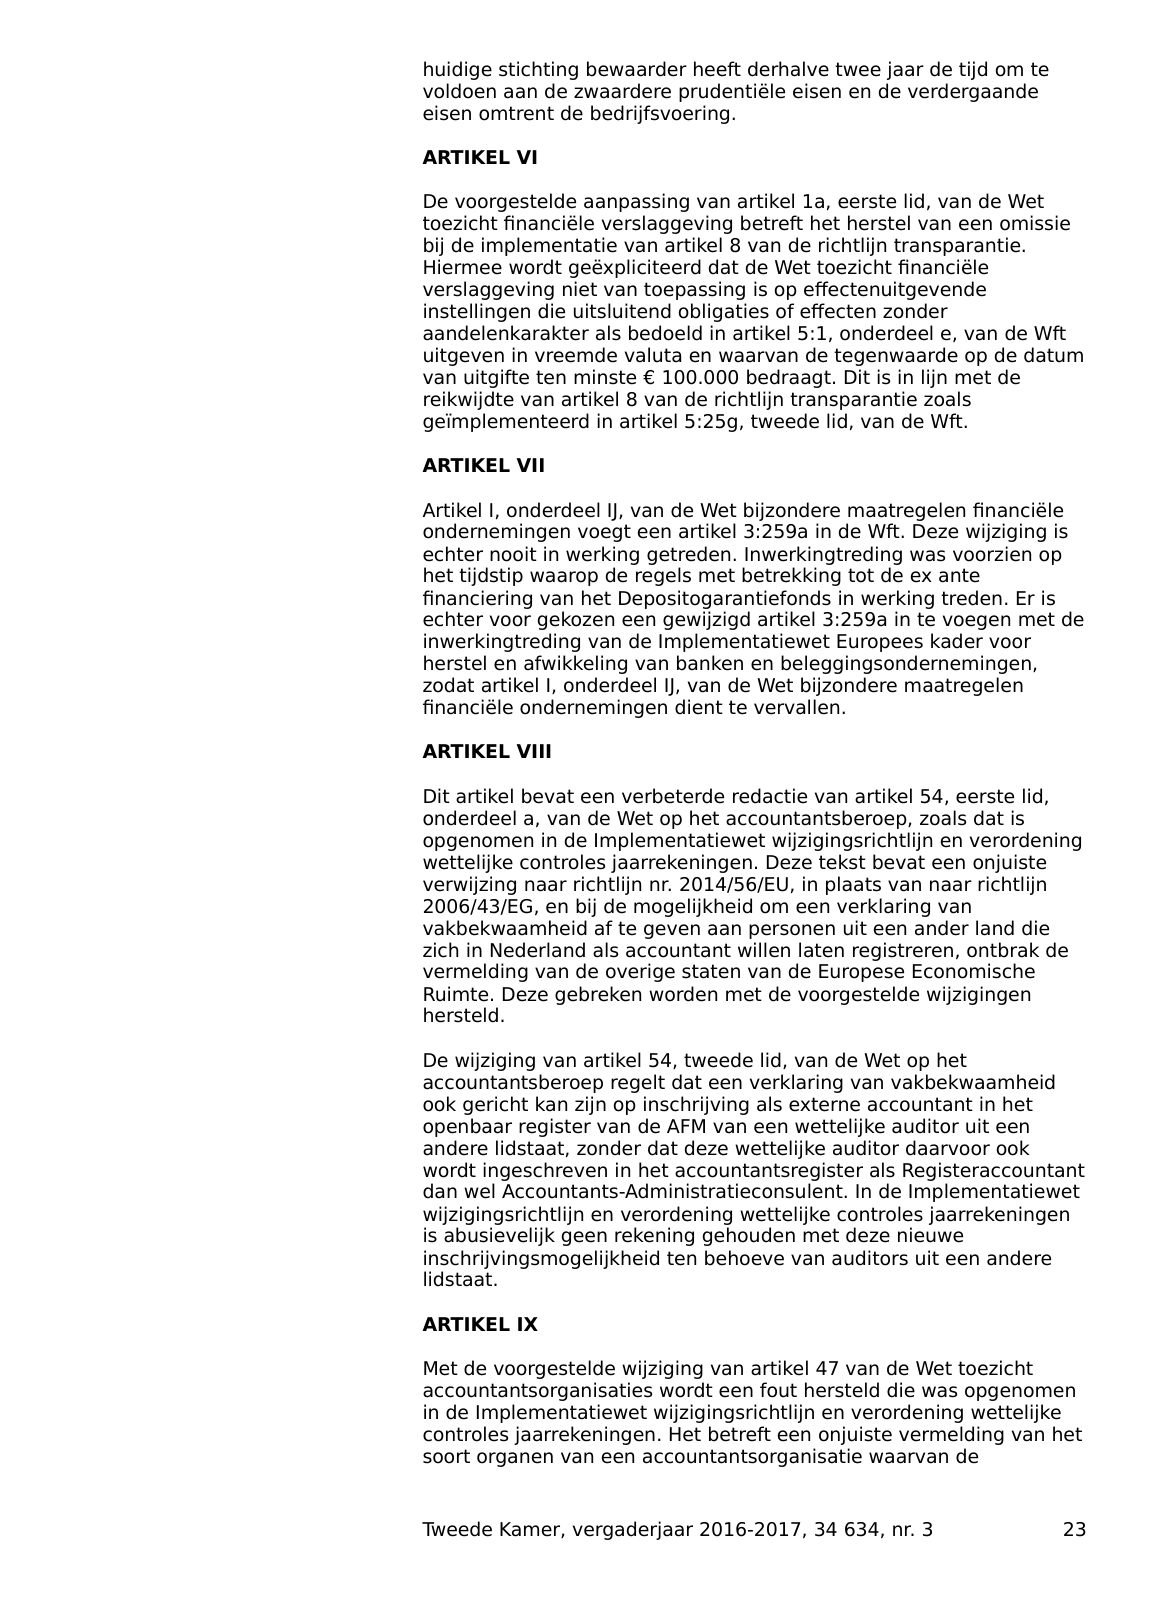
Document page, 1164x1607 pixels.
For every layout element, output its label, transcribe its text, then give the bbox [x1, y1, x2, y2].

text De voorgestelde aanpassing van artikel 1a, eerste lid, van de Wet toezicht financiële verslaggeving betreft het herstel van een omissie bij de implementatie van artikel 8 van de richtlijn transparantie. Hiermee wordt geëxpliciteerd dat de Wet toezicht financiële verslaggeving niet van toepassing is op effectenuitgevende instellingen die uitsluitend obligaties of effecten zonder aandelenkarakter als bedoeld in artikel 5:1, onderdeel e, van de Wft uitgeven in vreemde valuta en waarvan de tegenwaarde op de datum van uitgifte ten minste € 100.000 bedraagt. Dit is in lijn met de reikwijdte van artikel 8 van de richtlijn transparantie zoals geïmplementeerd in artikel 5:25g, tweede lid, van de Wft. [422, 191, 1087, 433]
text De wijziging van artikel 54, tweede lid, van de Wet op het accountantsberoep regelt dat een verklaring van vakbekwaamheid ook gericht kan zijn op inschrijving als externe accountant in het openbaar register van de AFM van een wettelijke auditor uit een andere lidstaat, zonder dat deze wettelijke auditor daarvoor ook wordt ingeschreven in het accountantsregister als Registeraccountant dan wel Accountants-Administratieconsulent. In de Implementatiewet wijzigingsrichtlijn en verordening wettelijke controles jaarrekeningen is abusievelijk geen rekening gehouden met deze nieuwe inschrijvingsmogelijkheid ten behoeve van auditors uit een andere lidstaat. [422, 1049, 1087, 1291]
subtitle ARTIKEL VIII [422, 741, 1087, 763]
subtitle ARTIKEL VI [422, 147, 1087, 169]
subtitle ARTIKEL VII [422, 455, 1087, 477]
text Artikel I, onderdeel IJ, van de Wet bijzondere maatregelen financiële ondernemingen voegt een artikel 3:259a in de Wft. Deze wijziging is echter nooit in werking getreden. Inwerkingtreding was voorzien op het tijdstip waarop de regels met betrekking tot de ex ante financiering van het Depositogarantiefonds in werking treden. Er is echter voor gekozen een gewijzigd artikel 3:259a in te voegen met de inwerkingtreding van de Implementatiewet Europees kader voor herstel en afwikkeling van banken en beleggingsondernemingen, zodat artikel I, onderdeel IJ, van de Wet bijzondere maatregelen financiële ondernemingen dient te vervallen. [422, 499, 1087, 719]
subtitle ARTIKEL IX [422, 1313, 1087, 1336]
text Met de voorgestelde wijziging van artikel 47 van de Wet toezicht accountantsorganisaties wordt een fout hersteld die was opgenomen in de Implementatiewet wijzigingsrichtlijn en verordening wettelijke controles jaarrekeningen. Het betreft een onjuiste vermelding van het soort organen van een accountantsorganisatie waarvan de [422, 1358, 1087, 1468]
text Dit artikel bevat een verbeterde redactie van artikel 54, eerste lid, onderdeel a, van de Wet op het accountantsberoep, zoals dat is opgenomen in de Implementatiewet wijzigingsrichtlijn en verordening wettelijke controles jaarrekeningen. Deze tekst bevat een onjuiste verwijzing naar richtlijn nr. 2014/56/EU, in plaats van naar richtlijn 2006/43/EG, en bij de mogelijkheid om een verklaring van vakbekwaamheid af te geven aan personen uit een ander land die zich in Nederland als accountant willen laten registreren, ontbrak de vermelding van de overige staten van de Europese Economische Ruimte. Deze gebreken worden met de voorgestelde wijzigingen hersteld. [422, 786, 1087, 1027]
text huidige stichting bewaarder heeft derhalve twee jaar de tijd om te voldoen aan de zwaardere prudentiële eisen en de verdergaande eisen omtrent de bedrijfsvoering. [422, 59, 1087, 125]
